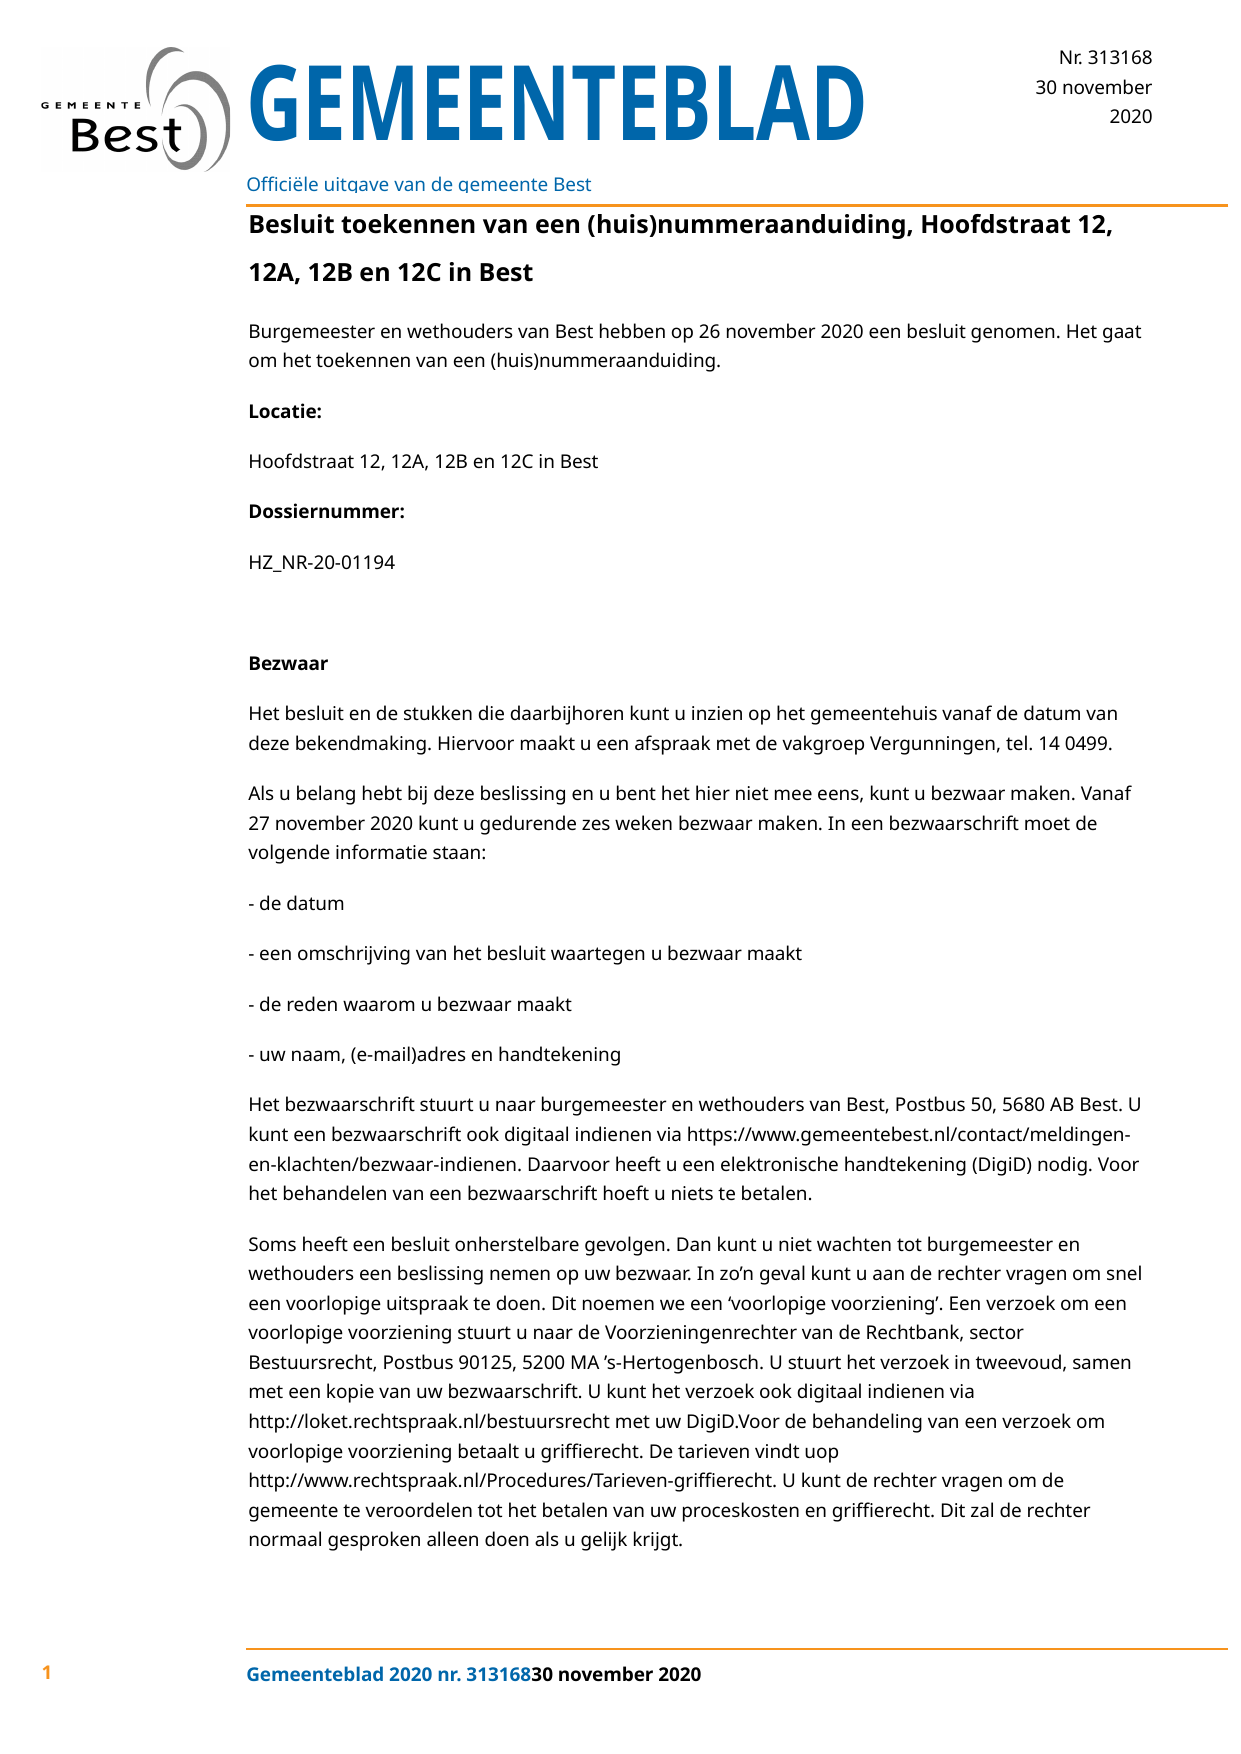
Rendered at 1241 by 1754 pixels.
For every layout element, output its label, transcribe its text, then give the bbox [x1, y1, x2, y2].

text Bezwaar [248, 650, 1152, 676]
text - de reden waarom u bezwaar maakt [248, 991, 1152, 1017]
text Locatie: [248, 398, 1152, 424]
text Dossiernummer: [248, 499, 1152, 524]
text Het besluit en de stukken die daarbijhoren kunt u inzien op het gemeentehuis vanaf de datum van deze bekendmaking. Hiervoor maakt u een afspraak met de vakgroep Vergunningen, tel. 14 0499. [248, 700, 1152, 756]
picture [41, 47, 231, 172]
text Burgemeester en wethouders van Best hebben op 26 november 2020 een besluit genomen. Het gaat om het toekennen van een (huis)nummeraanduiding. [248, 318, 1152, 373]
text Als u belang hebt bij deze beslissing en u bent het hier niet mee eens, kunt u bezwaar maken. Vanaf 27 november 2020 kunt u gedurende zes weken bezwaar maken. In een bezwaarschrift moet de volgende informatie staan: [248, 780, 1152, 865]
text Het bezwaarschrift stuurt u naar burgemeester en wethouders van Best, Postbus 50, 5680 AB Best. U kunt een bezwaarschrift ook digitaal indienen via https://www.gemeentebest.nl/contact/meldingen-en-klachten/bezwaar-indienen. Daarvoor heeft u een elektronische handtekening (DigiD) nodig. Voor het behandelen van een bezwaarschrift hoeft u niets te betalen. [248, 1092, 1152, 1206]
text HZ_NR-20-01194 [248, 549, 1152, 575]
text Besluit toekennen van een (huis)nummeraanduiding, Hoofdstraat 12, 12A, 12B en 12C in Best [248, 207, 1152, 288]
text - uw naam, (e-mail)adres en handtekening [248, 1041, 1152, 1067]
text Soms heeft een besluit onherstelbare gevolgen. Dan kunt u niet wachten tot burgemeester en wethouders een beslissing nemen op uw bezwaar. In zo’n geval kunt u aan de rechter vragen om snel een voorlopige uitspraak te doen. Dit noemen we een ‘voorlopige voorziening’. Een verzoek om een voorlopige voorziening stuurt u naar de Voorzieningenrechter van de Rechtbank, sector Bestuursrecht, Postbus 90125, 5200 MA ’s-Hertogenbosch. U stuurt het verzoek in tweevoud, samen met een kopie van uw bezwaarschrift. U kunt het verzoek ook digitaal indienen via http://loket.rechtspraak.nl/bestuursrecht met uw DigiD.Voor de behandeling van een verzoek om voorlopige voorziening betaalt u griffierecht. De tarieven vindt uop http://www.rechtspraak.nl/Procedures/Tarieven-griffierecht. U kunt de rechter vragen om de gemeente te veroordelen tot het betalen van uw proceskosten en griffierecht. Dit zal de rechter normaal gesproken alleen doen als u gelijk krijgt. [248, 1231, 1152, 1552]
text Hoofdstraat 12, 12A, 12B en 12C in Best [248, 448, 1152, 474]
text - een omschrijving van het besluit waartegen u bezwaar maakt [248, 940, 1152, 966]
text - de datum [248, 890, 1152, 916]
